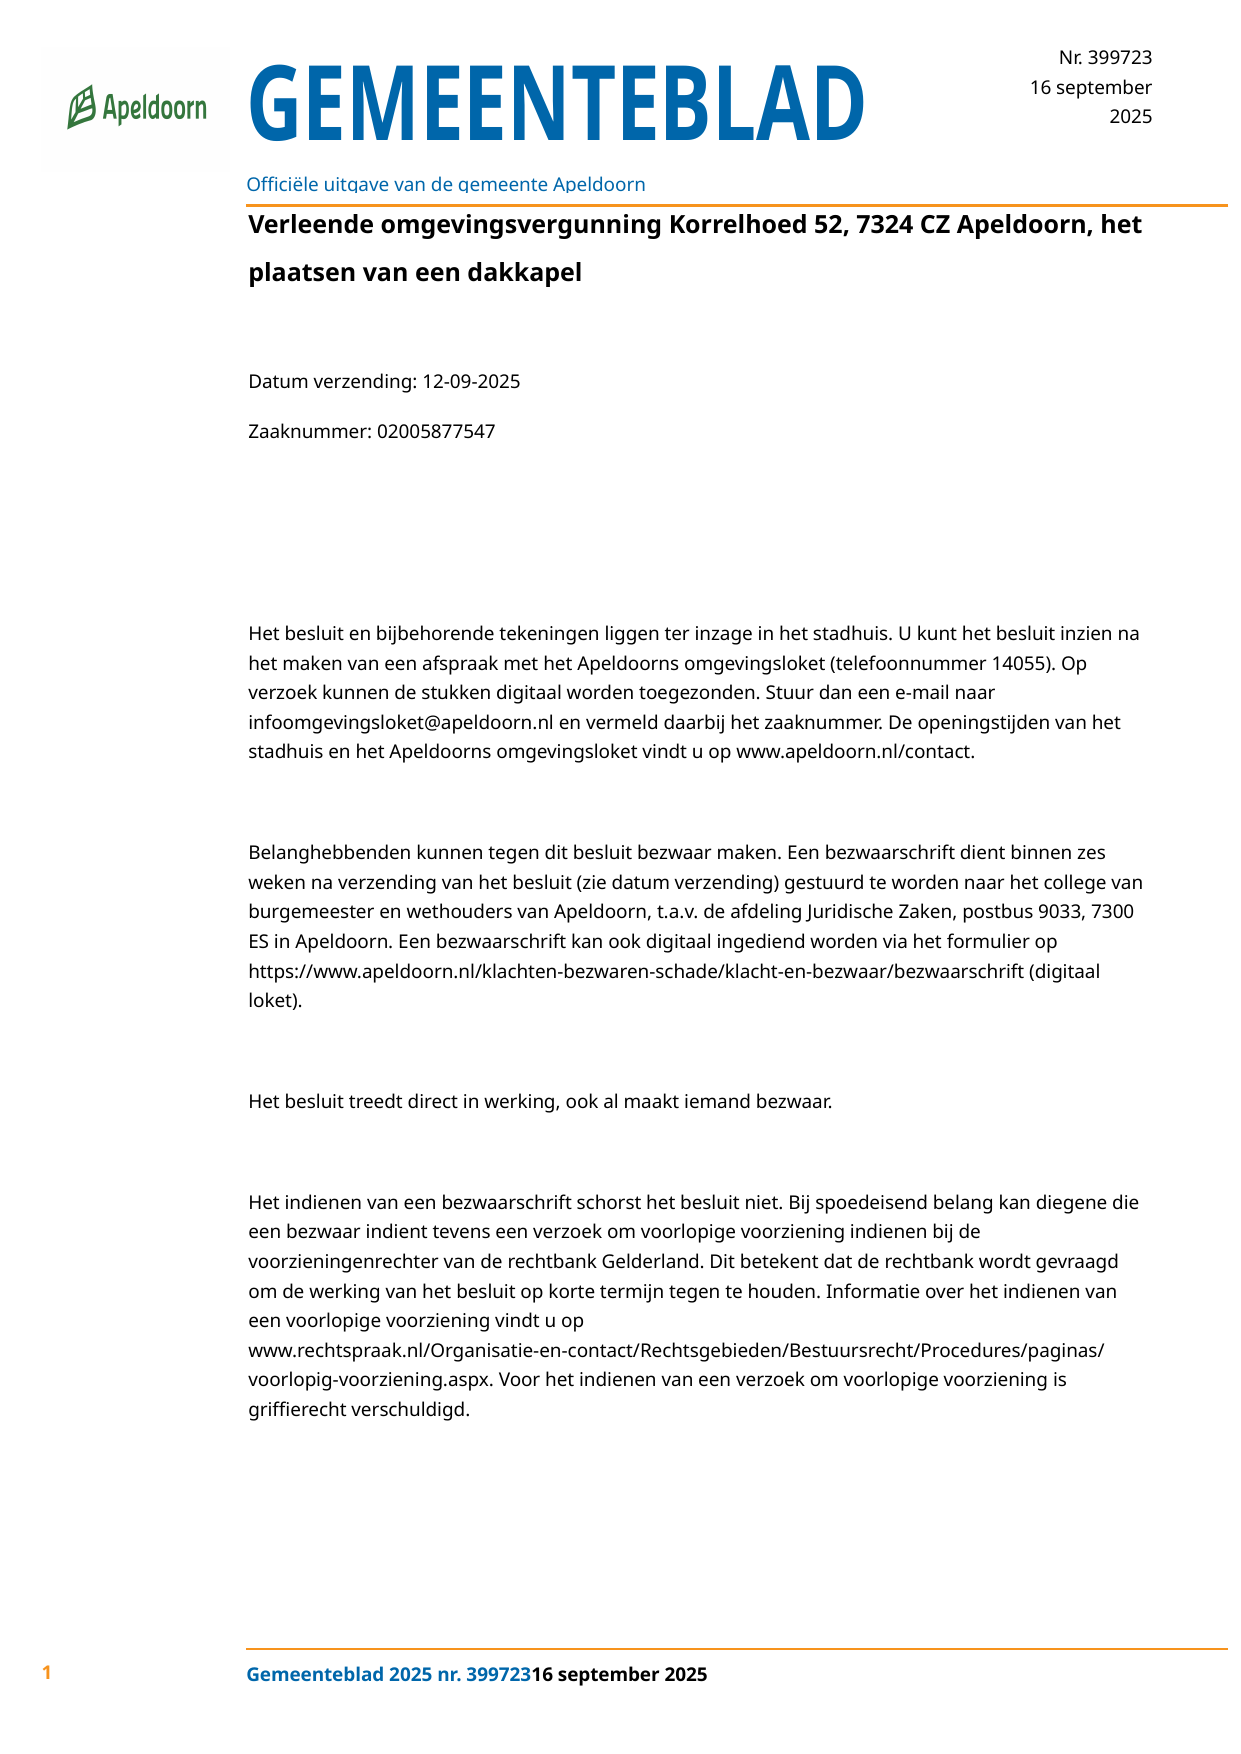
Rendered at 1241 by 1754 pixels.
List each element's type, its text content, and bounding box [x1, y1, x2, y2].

text Belanghebbenden kunnen tegen dit besluit bezwaar maken. Een bezwaarschrift dient binnen zes weken na verzending van het besluit (zie datum verzending) gestuurd te worden naar het college van burgemeester en wethouders van Apeldoorn, t.a.v. de afdeling Juridische Zaken, postbus 9033, 7300 ES in Apeldoorn. Een bezwaarschrift kan ook digitaal ingediend worden via het formulier op https://www.apeldoorn.nl/klachten-bezwaren-schade/klacht-en-bezwaar/bezwaarschrift (digitaal loket). [248, 839, 1152, 1013]
text Het besluit treedt direct in werking, ook al maakt iemand bezwaar. [248, 1088, 1152, 1114]
text Het indienen van een bezwaarschrift schorst het besluit niet. Bij spoedeisend belang kan diegene die een bezwaar indient tevens een verzoek om voorlopige voorziening indienen bij de voorzieningenrechter van de rechtbank Gelderland. Dit betekent dat de rechtbank wordt gevraagd om de werking van het besluit op korte termijn tegen te houden. Informatie over het indienen van een voorlopige voorziening vindt u op www.rechtspraak.nl/Organisatie-en-contact/Rechtsgebieden/Bestuursrecht/Procedures/paginas/voorlopig-voorziening.aspx. Voor het indienen van een verzoek om voorlopige voorziening is griffierecht verschuldigd. [248, 1189, 1152, 1422]
text Verleende omgevingsvergunning Korrelhoed 52, 7324 CZ Apeldoorn, het plaatsen van een dakkapel [248, 207, 1152, 288]
text Zaaknummer: 02005877547 [248, 419, 1152, 444]
text Datum verzending: 12-09-2025 [248, 368, 1152, 394]
picture [41, 47, 231, 172]
text Het besluit en bijbehorende tekeningen liggen ter inzage in het stadhuis. U kunt het besluit inzien na het maken van een afspraak met het Apeldoorns omgevingsloket (telefoonnummer 14055). Op verzoek kunnen de stukken digitaal worden toegezonden. Stuur dan een e-mail naar infoomgevingsloket@apeldoorn.nl en vermeld daarbij het zaaknummer. De openingstijden van het stadhuis en het Apeldoorns omgevingsloket vindt u op www.apeldoorn.nl/contact. [248, 620, 1152, 764]
